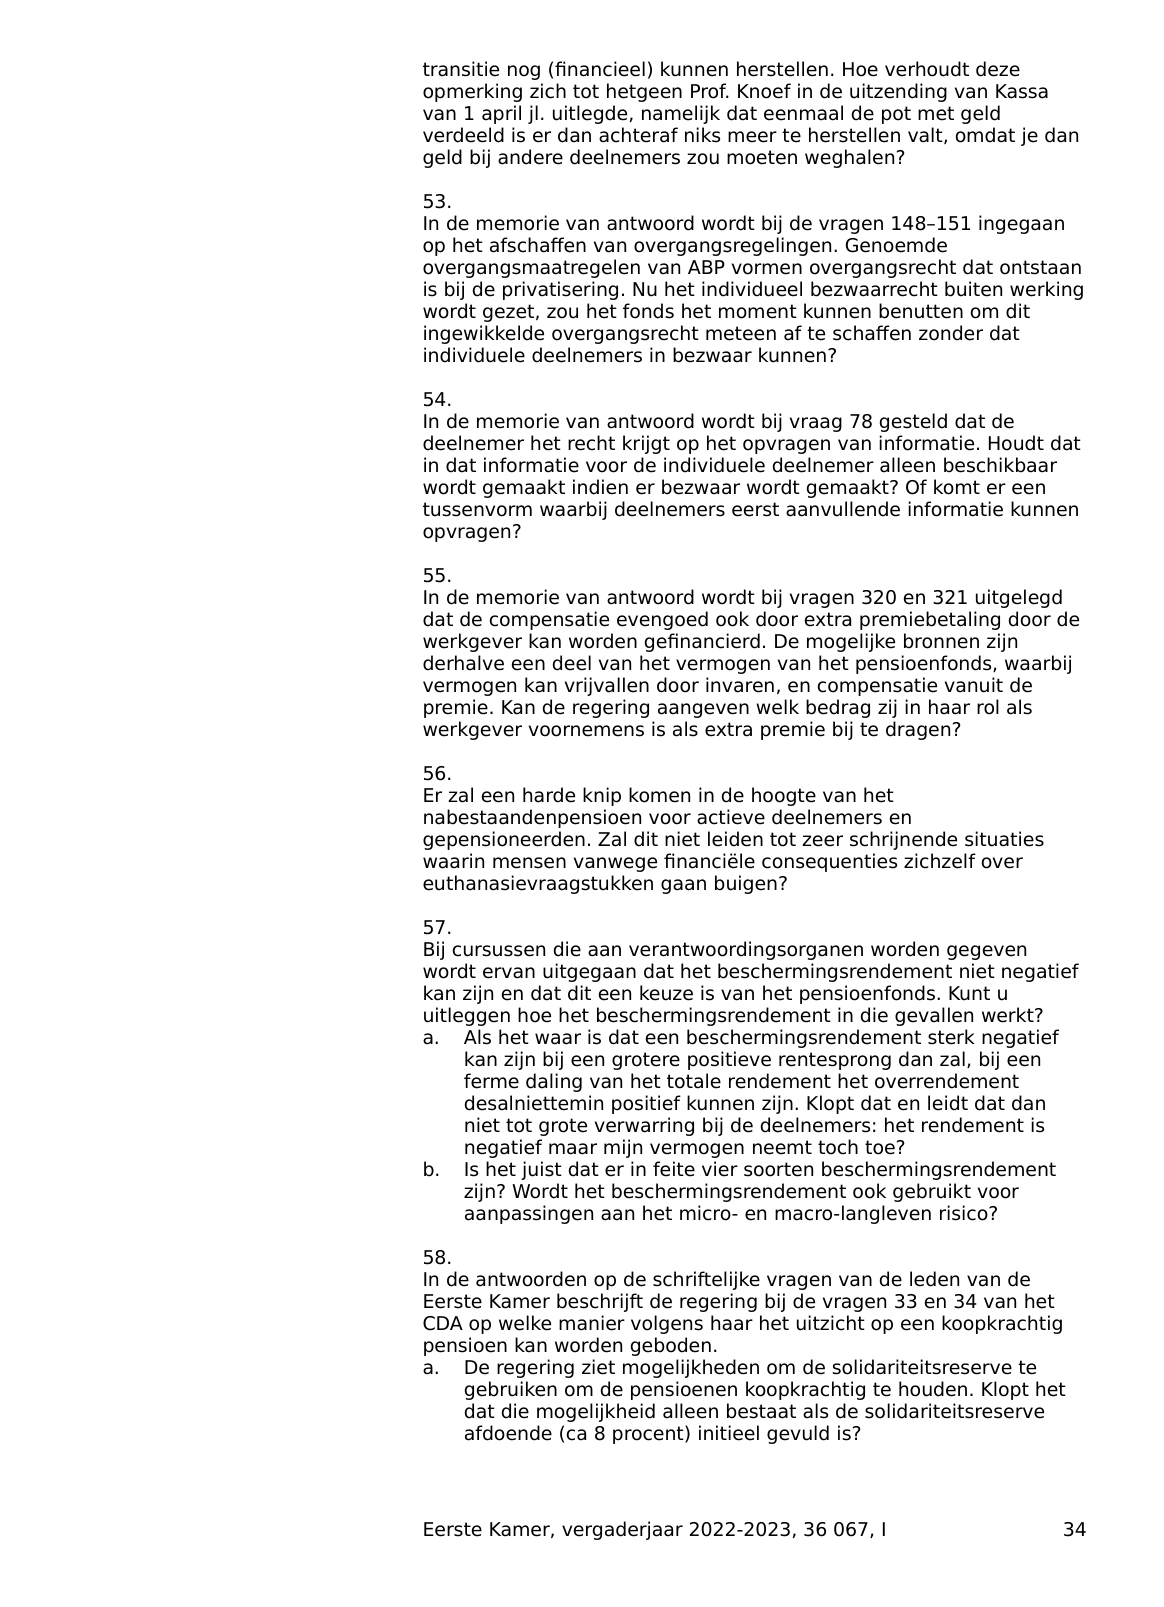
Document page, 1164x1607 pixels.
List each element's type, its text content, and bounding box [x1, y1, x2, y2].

text b. Is het juist dat er in feite vier soorten beschermingsrendement zijn? Wordt het beschermingsrendement ook gebruikt voor aanpassingen aan het micro- en macro-langleven risico? [422, 1159, 1087, 1225]
text 53. [422, 191, 1087, 213]
text 54. [422, 389, 1087, 411]
text 58. [422, 1247, 1087, 1269]
text 57. [422, 917, 1087, 939]
text transitie nog (financieel) kunnen herstellen. Hoe verhoudt deze opmerking zich tot hetgeen Prof. Knoef in de uitzending van Kassa van 1 april jl. uitlegde, namelijk dat eenmaal de pot met geld verdeeld is er dan achteraf niks meer te herstellen valt, omdat je dan geld bij andere deelnemers zou moeten weghalen? [422, 59, 1087, 169]
text Er zal een harde knip komen in de hoogte van het nabestaandenpensioen voor actieve deelnemers en gepensioneerden. Zal dit niet leiden tot zeer schrijnende situaties waarin mensen vanwege financiële consequenties zichzelf over euthanasievraagstukken gaan buigen? [422, 785, 1087, 895]
text In de antwoorden op de schriftelijke vragen van de leden van de Eerste Kamer beschrijft de regering bij de vragen 33 en 34 van het CDA op welke manier volgens haar het uitzicht op een koopkrachtig pensioen kan worden geboden. [422, 1269, 1087, 1357]
text 56. [422, 763, 1087, 785]
text 55. [422, 565, 1087, 587]
text a. Als het waar is dat een beschermingsrendement sterk negatief kan zijn bij een grotere positieve rentesprong dan zal, bij een ferme daling van het totale rendement het overrendement desalniettemin positief kunnen zijn. Klopt dat en leidt dat dan niet tot grote verwarring bij de deelnemers: het rendement is negatief maar mijn vermogen neemt toch toe? [422, 1027, 1087, 1159]
text In de memorie van antwoord wordt bij vraag 78 gesteld dat de deelnemer het recht krijgt op het opvragen van informatie. Houdt dat in dat informatie voor de individuele deelnemer alleen beschikbaar wordt gemaakt indien er bezwaar wordt gemaakt? Of komt er een tussenvorm waarbij deelnemers eerst aanvullende informatie kunnen opvragen? [422, 411, 1087, 543]
text In de memorie van antwoord wordt bij vragen 320 en 321 uitgelegd dat de compensatie evengoed ook door extra premiebetaling door de werkgever kan worden gefinancierd. De mogelijke bronnen zijn derhalve een deel van het vermogen van het pensioenfonds, waarbij vermogen kan vrijvallen door invaren, en compensatie vanuit de premie. Kan de regering aangeven welk bedrag zij in haar rol als werkgever voornemens is als extra premie bij te dragen? [422, 587, 1087, 741]
text Bij cursussen die aan verantwoordingsorganen worden gegeven wordt ervan uitgegaan dat het beschermingsrendement niet negatief kan zijn en dat dit een keuze is van het pensioenfonds. Kunt u uitleggen hoe het beschermingsrendement in die gevallen werkt? [422, 939, 1087, 1027]
text In de memorie van antwoord wordt bij de vragen 148–151 ingegaan op het afschaffen van overgangsregelingen. Genoemde overgangsmaatregelen van ABP vormen overgangsrecht dat ontstaan is bij de privatisering. Nu het individueel bezwaarrecht buiten werking wordt gezet, zou het fonds het moment kunnen benutten om dit ingewikkelde overgangsrecht meteen af te schaffen zonder dat individuele deelnemers in bezwaar kunnen? [422, 213, 1087, 367]
text a. De regering ziet mogelijkheden om de solidariteitsreserve te gebruiken om de pensioenen koopkrachtig te houden. Klopt het dat die mogelijkheid alleen bestaat als de solidariteitsreserve afdoende (ca 8 procent) initieel gevuld is? [422, 1357, 1087, 1445]
